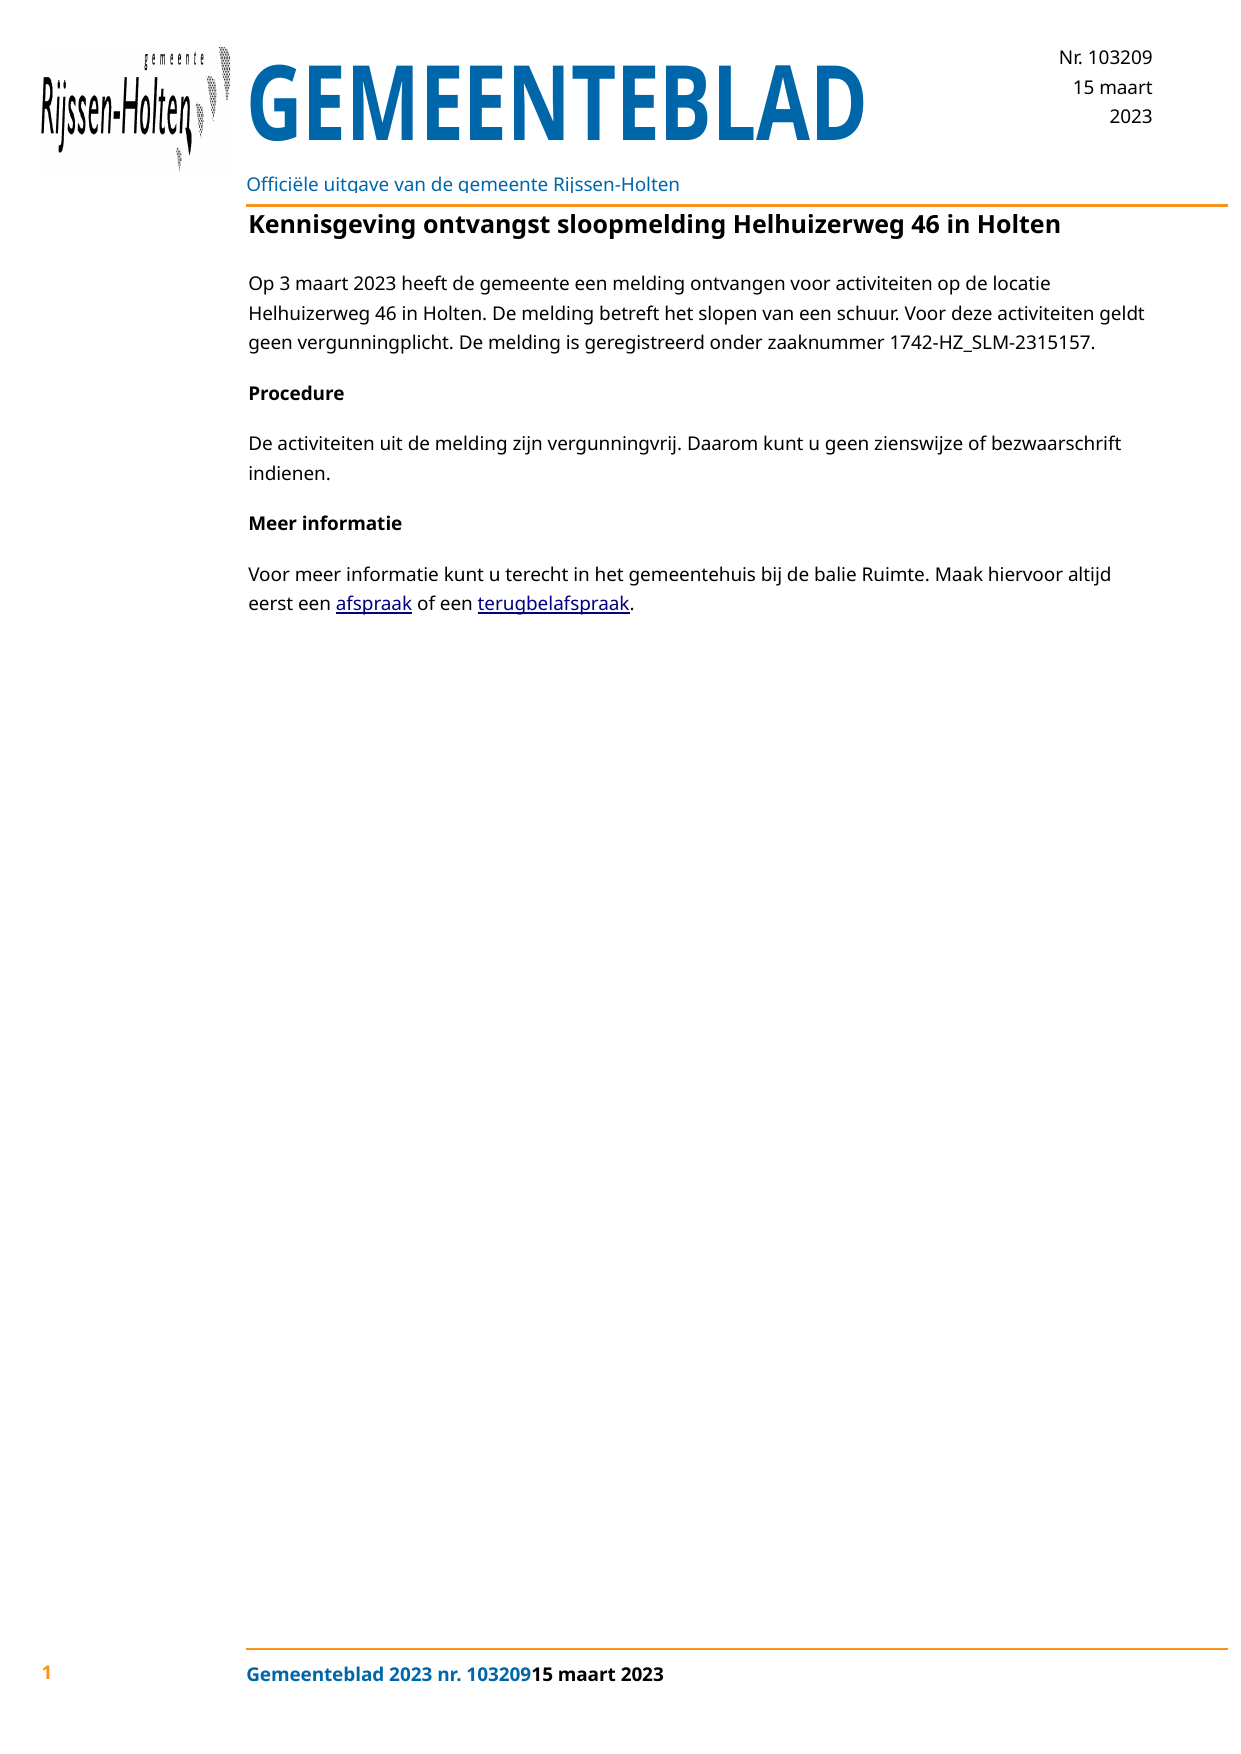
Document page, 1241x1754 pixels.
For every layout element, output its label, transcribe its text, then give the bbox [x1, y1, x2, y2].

text Procedure [248, 380, 1152, 406]
picture [41, 47, 231, 172]
text Meer informatie [248, 510, 1152, 536]
text Kennisgeving ontvangst sloopmelding Helhuizerweg 46 in Holten [248, 207, 1152, 241]
text De activiteiten uit de melding zijn vergunningvrij. Daarom kunt u geen zienswijze of bezwaarschrift indienen. [248, 430, 1152, 486]
text Op 3 maart 2023 heeft de gemeente een melding ontvangen voor activiteiten op de locatie Helhuizerweg 46 in Holten. De melding betreft het slopen van een schuur. Voor deze activiteiten geldt geen vergunningplicht. De melding is geregistreerd onder zaaknummer 1742-HZ_SLM-2315157. [248, 270, 1152, 355]
text Voor meer informatie kunt u terecht in het gemeentehuis bij de balie Ruimte. Maak hiervoor altijd eerst een afspraak of een terugbelafspraak. [248, 561, 1152, 616]
